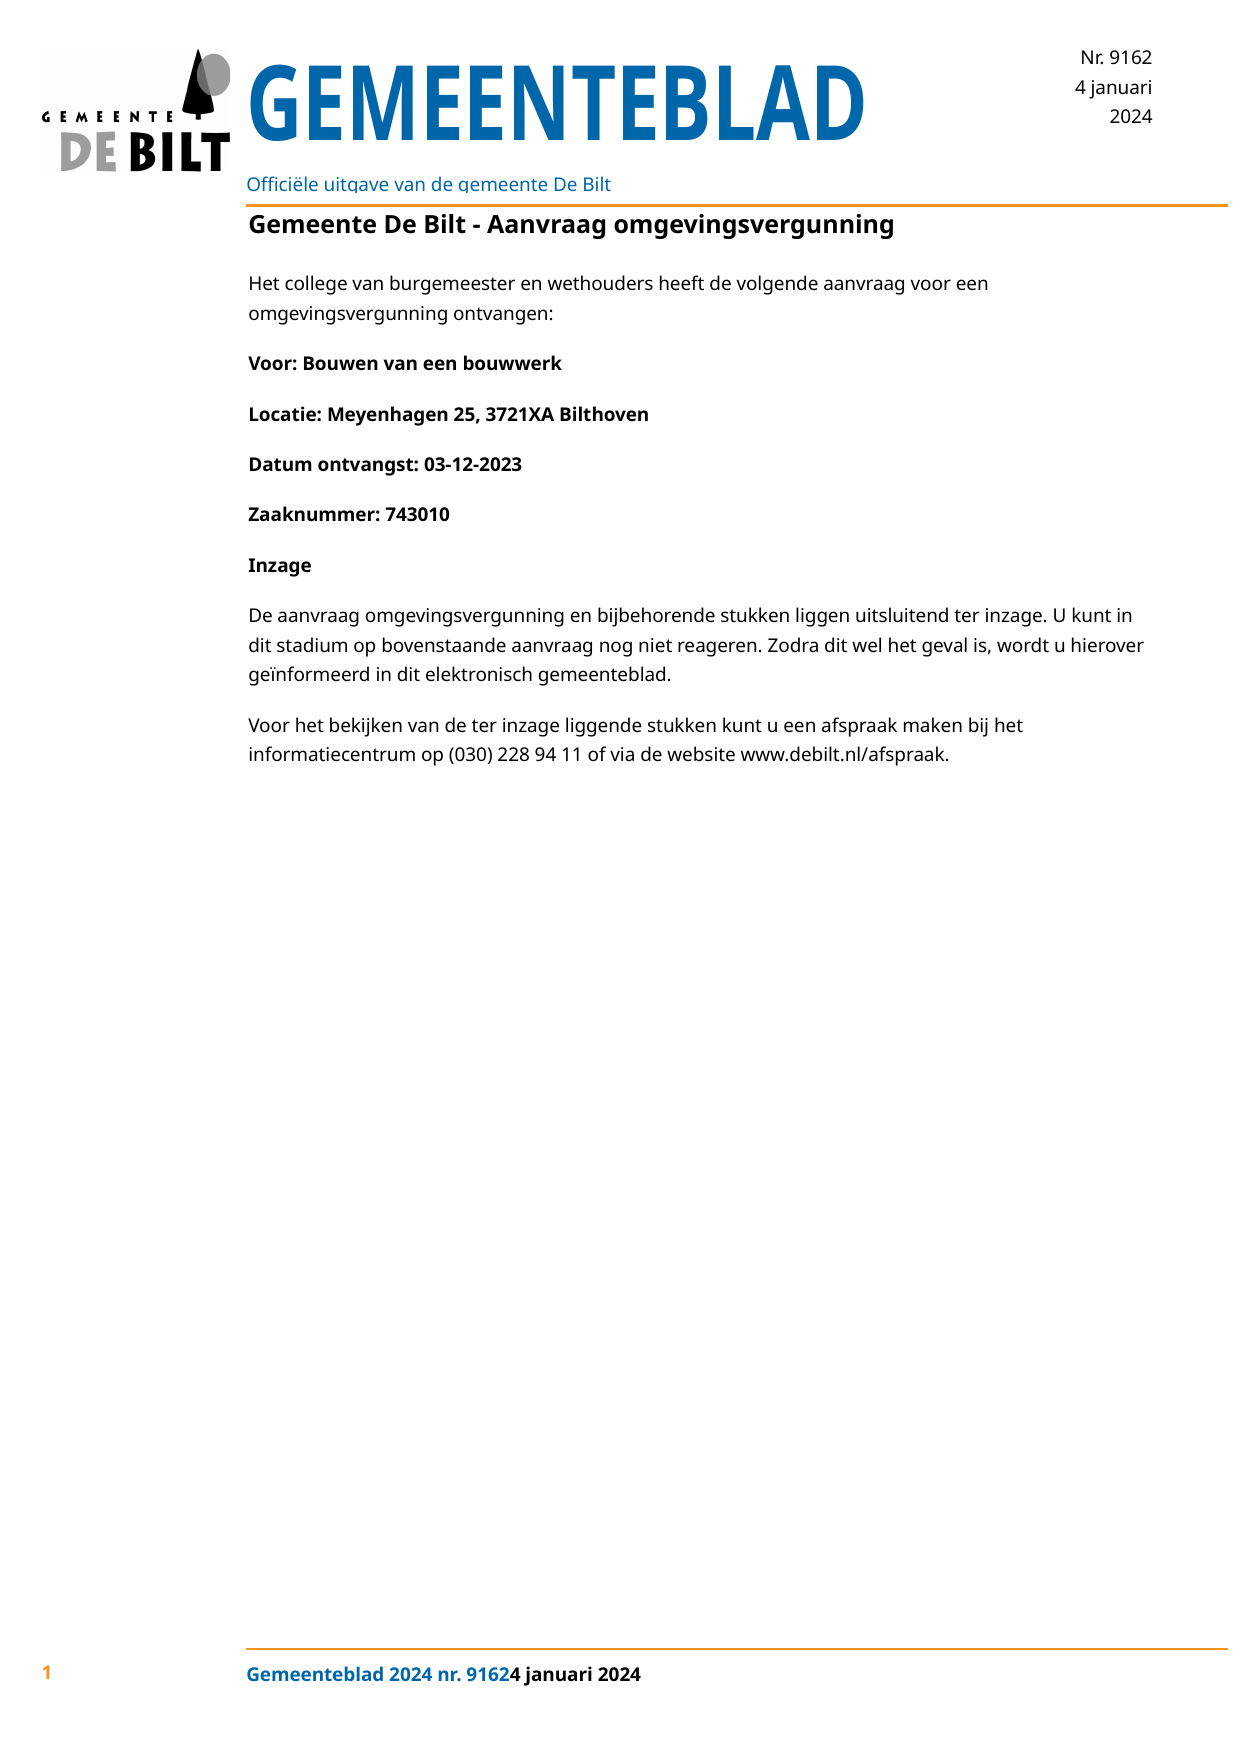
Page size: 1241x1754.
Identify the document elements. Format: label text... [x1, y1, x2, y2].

picture [41, 47, 231, 172]
text Het college van burgemeester en wethouders heeft de volgende aanvraag voor een omgevingsvergunning ontvangen: [248, 270, 1152, 326]
text Zaaknummer: 743010 [248, 502, 1152, 527]
text Voor het bekijken van de ter inzage liggende stukken kunt u een afspraak maken bij het informatiecentrum op (030) 228 94 11 of via de website www.debilt.nl/afspraak. [248, 712, 1152, 767]
text Gemeente De Bilt - Aanvraag omgevingsvergunning [248, 207, 1152, 241]
text Datum ontvangst: 03-12-2023 [248, 451, 1152, 477]
text Inzage [248, 552, 1152, 578]
text Voor: Bouwen van een bouwwerk [248, 350, 1152, 376]
text Locatie: Meyenhagen 25, 3721XA Bilthoven [248, 401, 1152, 426]
text De aanvraag omgevingsvergunning en bijbehorende stukken liggen uitsluitend ter inzage. U kunt in dit stadium op bovenstaande aanvraag nog niet reageren. Zodra dit wel het geval is, wordt u hierover geïnformeerd in dit elektronisch gemeenteblad. [248, 602, 1152, 687]
